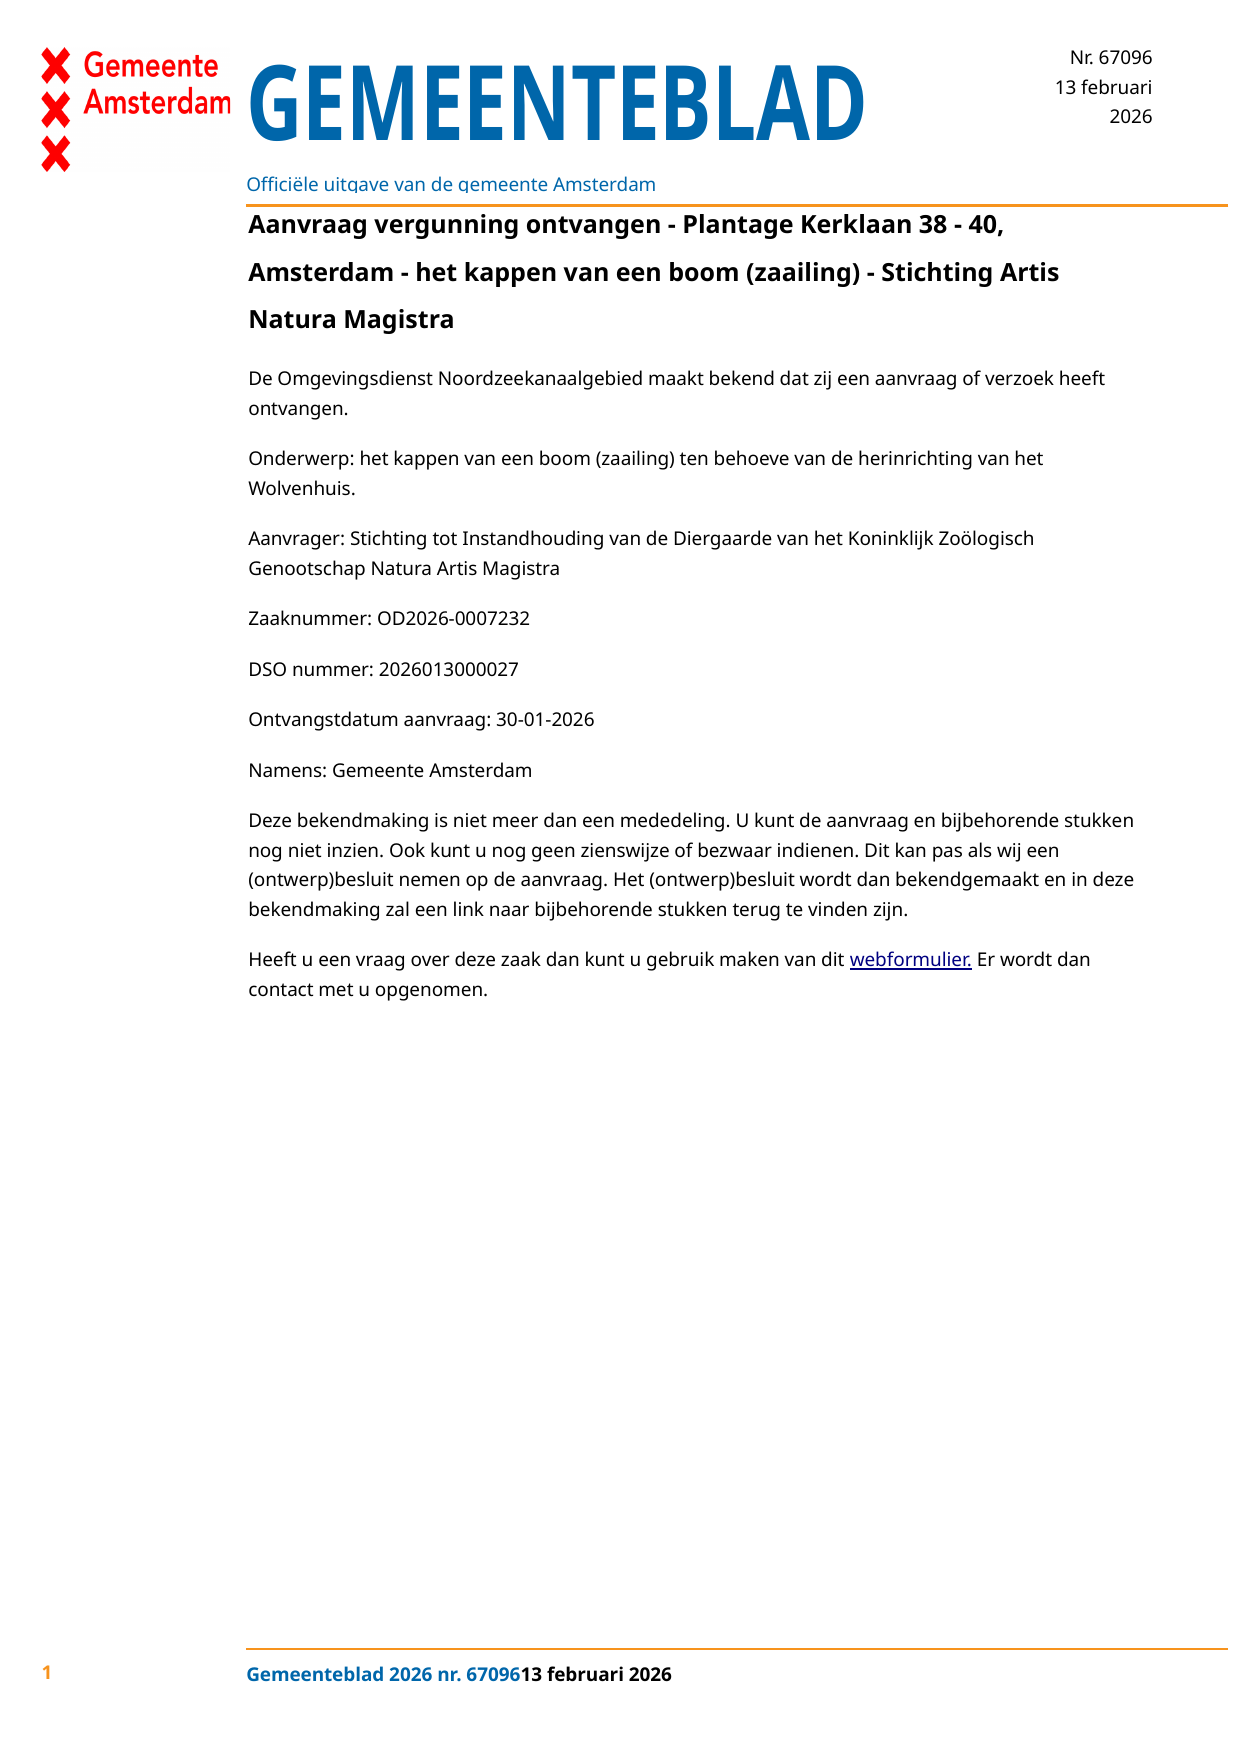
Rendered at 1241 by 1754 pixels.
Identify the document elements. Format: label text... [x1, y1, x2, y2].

text Ontvangstdatum aanvraag: 30-01-2026 [248, 706, 1152, 732]
text Aanvrager: Stichting tot Instandhouding van de Diergaarde van het Koninklijk Zoölogisch Genootschap Natura Artis Magistra [248, 526, 1152, 581]
text Onderwerp: het kappen van een boom (zaailing) ten behoeve van de herinrichting van het Wolvenhuis. [248, 446, 1152, 501]
text Namens: Gemeente Amsterdam [248, 757, 1152, 782]
picture [41, 47, 231, 172]
text Deze bekendmaking is niet meer dan een mededeling. U kunt de aanvraag en bijbehorende stukken nog niet inzien. Ook kunt u nog geen zienswijze of bezwaar indienen. Dit kan pas als wij een (ontwerp)besluit nemen op de aanvraag. Het (ontwerp)besluit wordt dan bekendgemaakt en in deze bekendmaking zal een link naar bijbehorende stukken terug te vinden zijn. [248, 807, 1152, 922]
text Aanvraag vergunning ontvangen - Plantage Kerklaan 38 - 40, Amsterdam - het kappen van een boom (zaailing) - Stichting Artis Natura Magistra [248, 207, 1152, 336]
text DSO nummer: 2026013000027 [248, 656, 1152, 682]
text De Omgevingsdienst Noordzeekanaalgebied maakt bekend dat zij een aanvraag of verzoek heeft ontvangen. [248, 366, 1152, 421]
text Zaaknummer: OD2026-0007232 [248, 606, 1152, 631]
text Heeft u een vraag over deze zaak dan kunt u gebruik maken van dit webformulier. Er wordt dan contact met u opgenomen. [248, 946, 1152, 1002]
